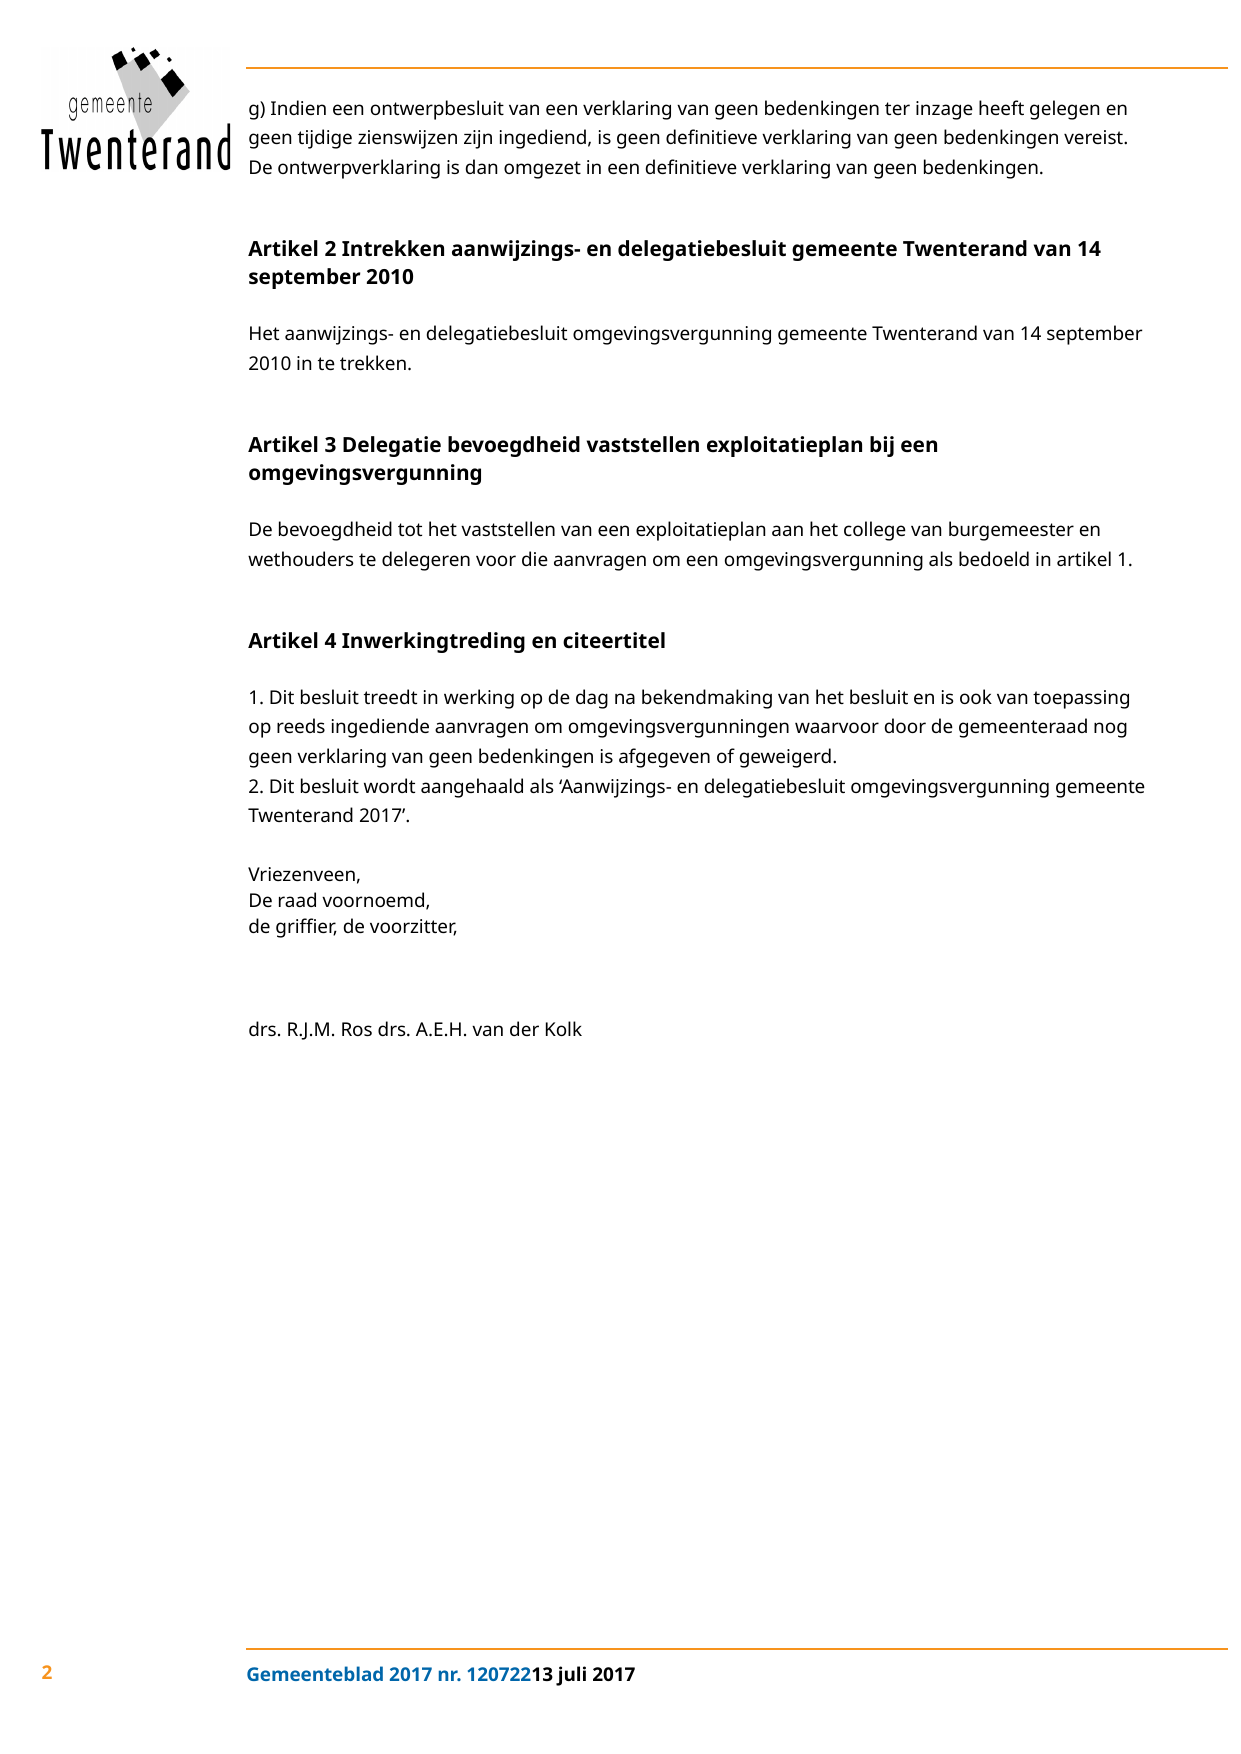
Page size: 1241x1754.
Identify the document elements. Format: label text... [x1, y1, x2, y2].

text De raad voornoemd, [248, 887, 1152, 913]
text de griffier, de voorzitter, [248, 913, 1152, 939]
text Het aanwijzings- en delegatiebesluit omgevingsvergunning gemeente Twenterand van 14 september 2010 in te trekken. [248, 320, 1152, 376]
text drs. R.J.M. Ros drs. A.E.H. van der Kolk [248, 1016, 1152, 1042]
text 2. Dit besluit wordt aangehaald als ‘Aanwijzings- en delegatiebesluit omgevingsvergunning gemeente Twenterand 2017’. [248, 773, 1152, 828]
text De bevoegdheid tot het vaststellen van een exploitatieplan aan het college van burgemeester en wethouders te delegeren voor die aanvragen om een omgevingsvergunning als bedoeld in artikel 1. [248, 516, 1152, 572]
picture [41, 47, 231, 172]
text Artikel 3 Delegatie bevoegdheid vaststellen exploitatieplan bij een omgevingsvergunning [248, 430, 1152, 487]
text 1. Dit besluit treedt in werking op de dag na bekendmaking van het besluit en is ook van toepassing op reeds ingediende aanvragen om omgevingsvergunningen waarvoor door de gemeenteraad nog geen verklaring van geen bedenkingen is afgegeven of geweigerd. [248, 684, 1152, 769]
text Artikel 2 Intrekken aanwijzings- en delegatiebesluit gemeente Twenterand van 14 september 2010 [248, 234, 1152, 291]
text Vriezenveen, [248, 862, 1152, 887]
text Artikel 4 Inwerkingtreding en citeertitel [248, 626, 1152, 654]
text g) Indien een ontwerpbesluit van een verklaring van geen bedenkingen ter inzage heeft gelegen en geen tijdige zienswijzen zijn ingediend, is geen definitieve verklaring van geen bedenkingen vereist. De ontwerpverklaring is dan omgezet in een definitieve verklaring van geen bedenkingen. [248, 95, 1152, 180]
